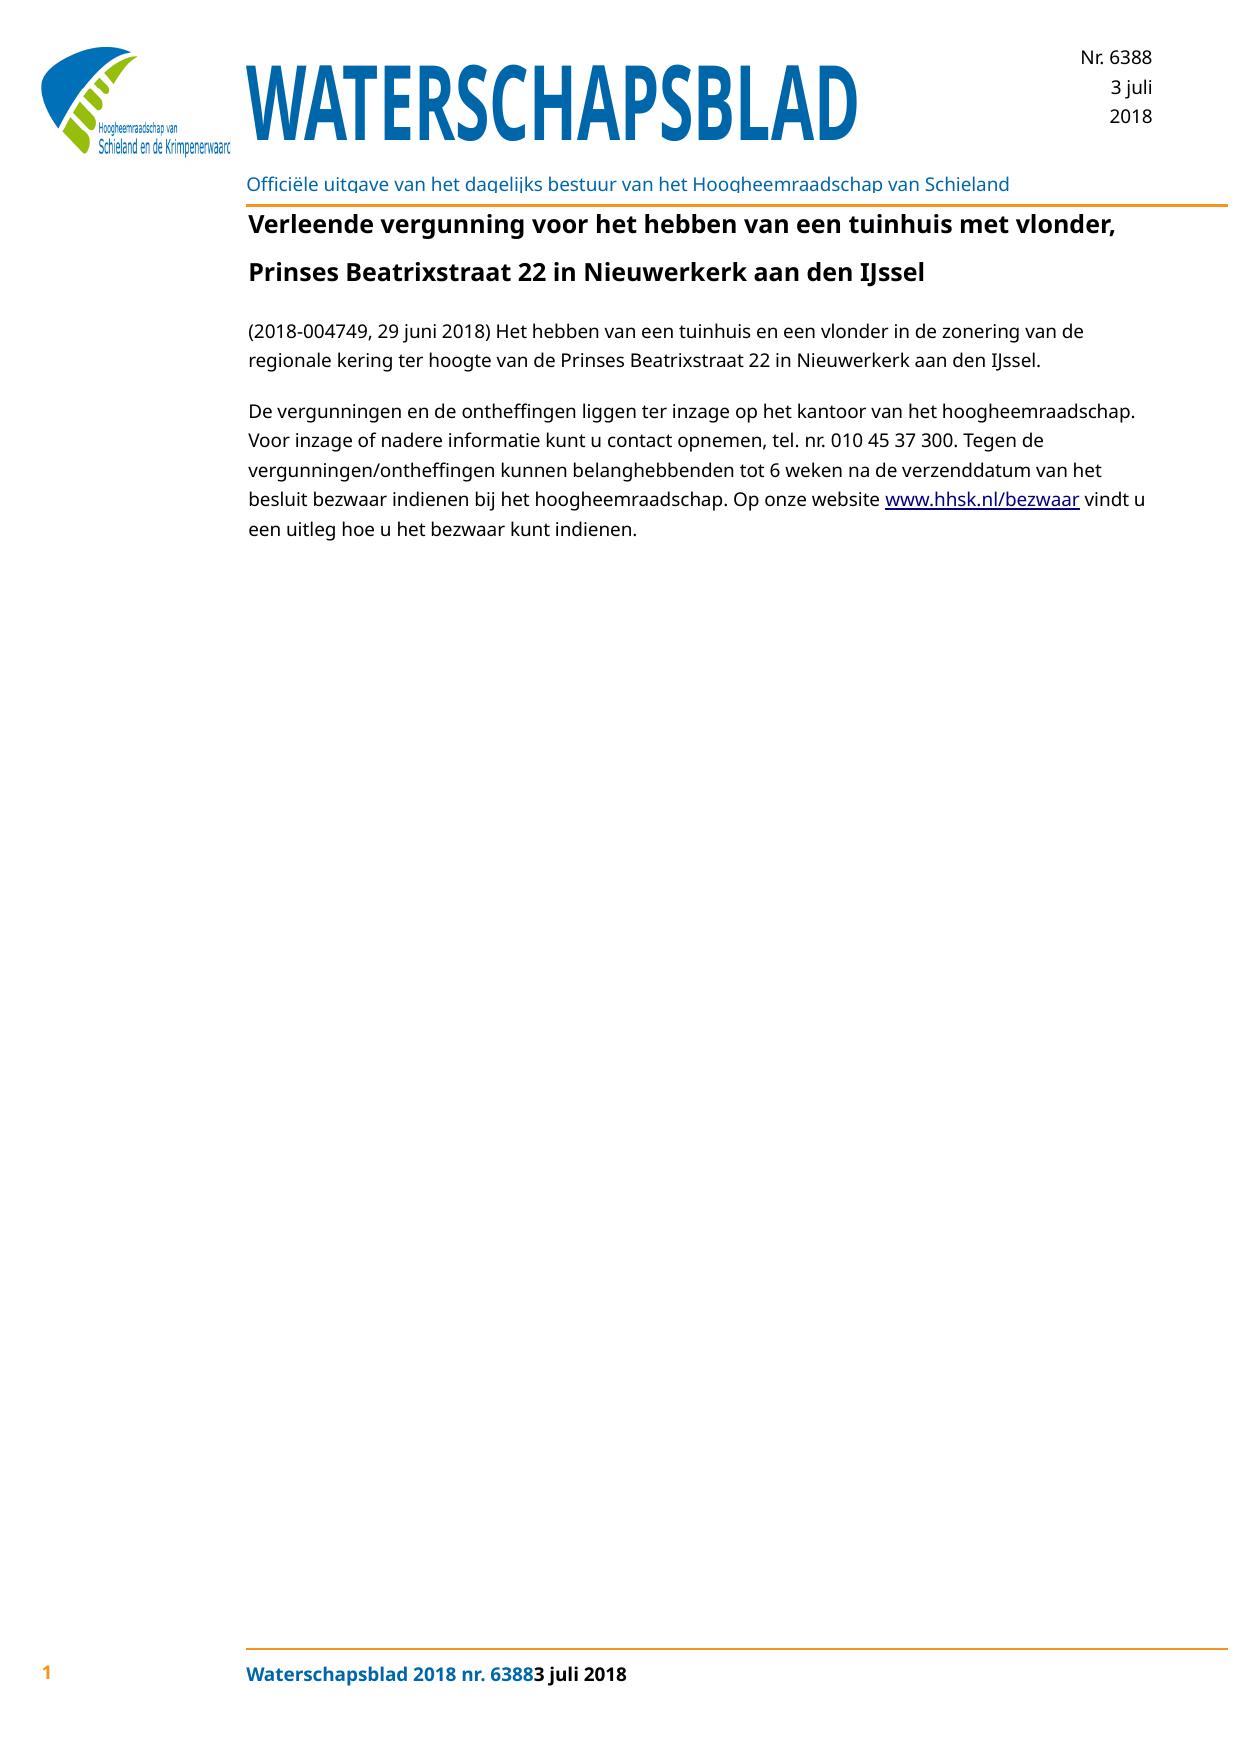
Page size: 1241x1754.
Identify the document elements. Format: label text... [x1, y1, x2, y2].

text (2018-004749, 29 juni 2018) Het hebben van een tuinhuis en een vlonder in de zonering van de regionale kering ter hoogte van de Prinses Beatrixstraat 22 in Nieuwerkerk aan den IJssel. [248, 318, 1152, 373]
text Verleende vergunning voor het hebben van een tuinhuis met vlonder, Prinses Beatrixstraat 22 in Nieuwerkerk aan den IJssel [248, 207, 1152, 288]
picture [41, 47, 231, 172]
text De vergunningen en de ontheffingen liggen ter inzage op het kantoor van het hoogheemraadschap. Voor inzage of nadere informatie kunt u contact opnemen, tel. nr. 010 45 37 300. Tegen de vergunningen/ontheffingen kunnen belanghebbenden tot 6 weken na de verzenddatum van het besluit bezwaar indienen bij het hoogheemraadschap. Op onze website www.hhsk.nl/bezwaar vindt u een uitleg hoe u het bezwaar kunt indienen. [248, 398, 1152, 542]
